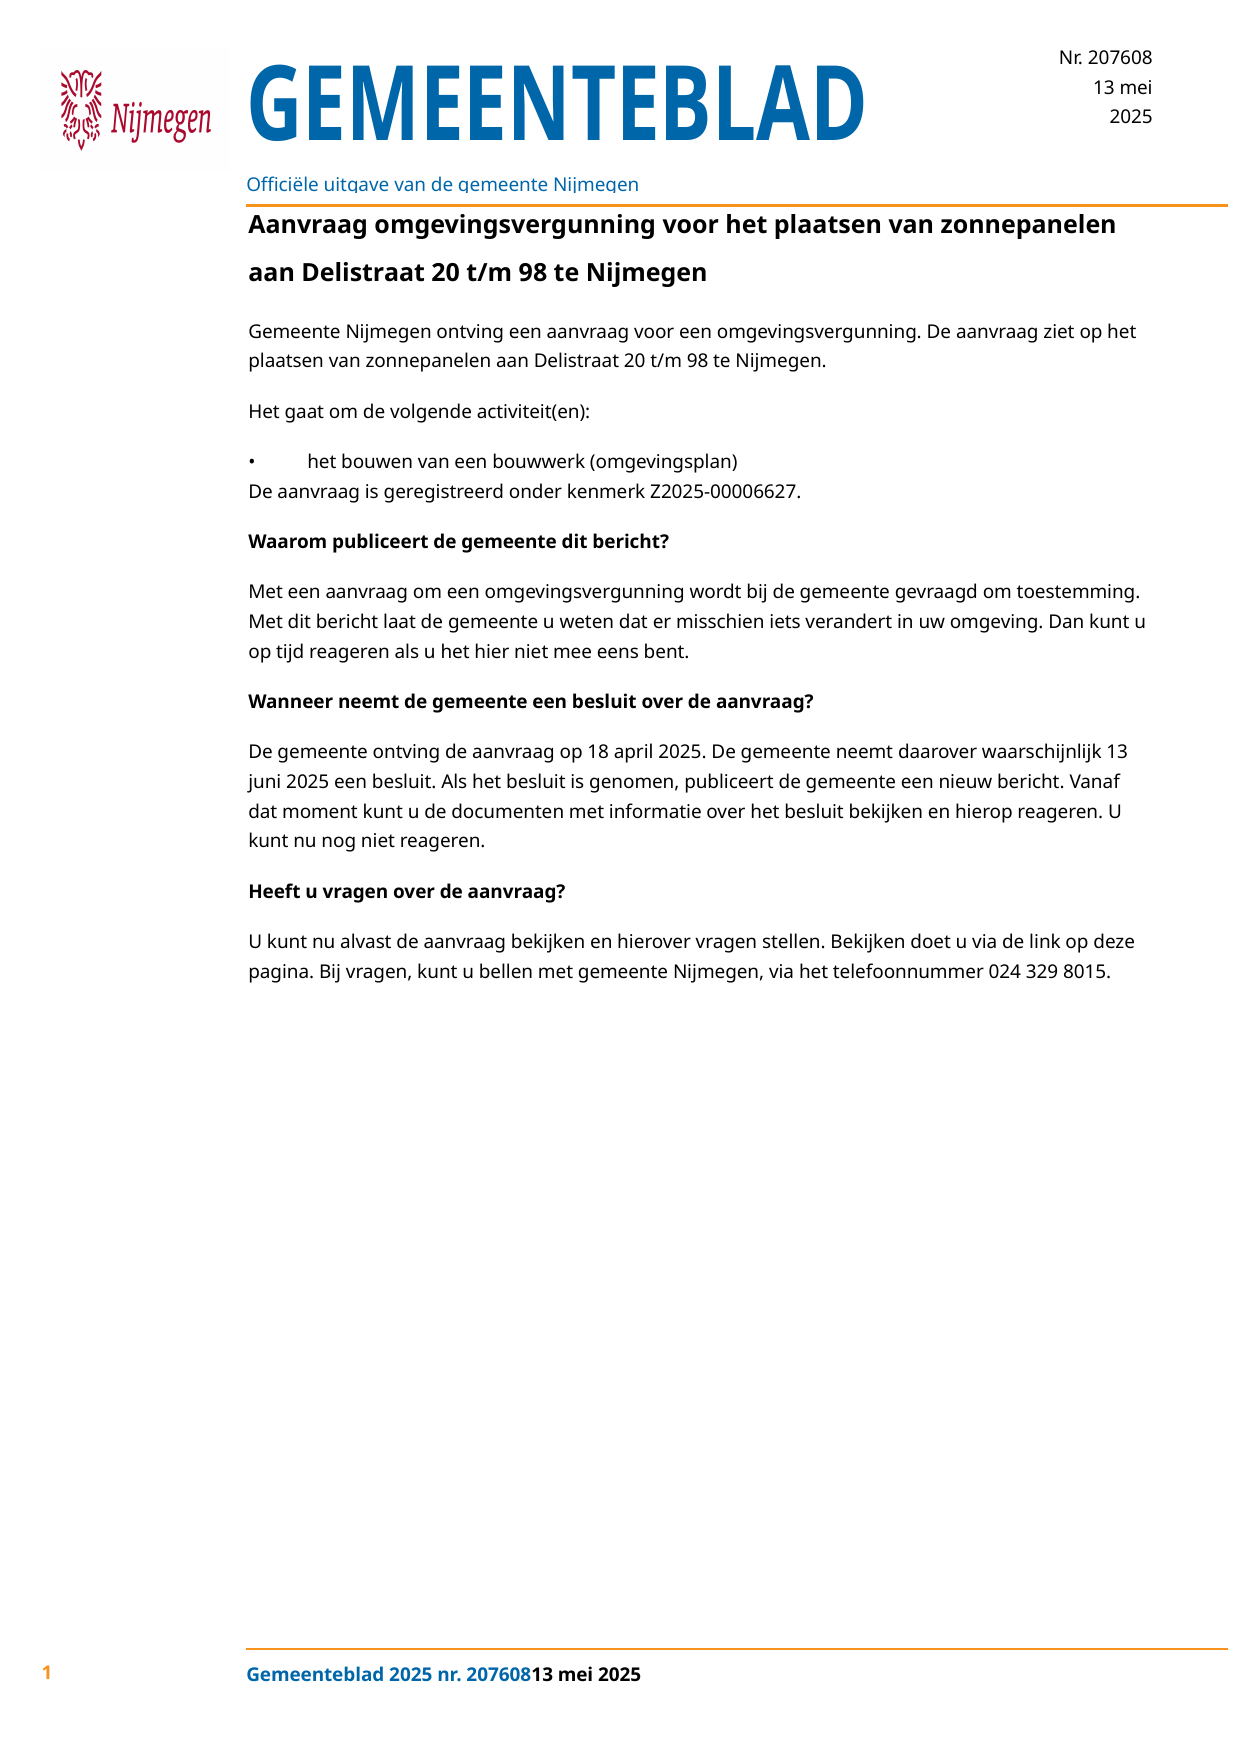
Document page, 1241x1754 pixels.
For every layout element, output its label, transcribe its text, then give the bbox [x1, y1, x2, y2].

text Met een aanvraag om een omgevingsvergunning wordt bij de gemeente gevraagd om toestemming. Met dit bericht laat de gemeente u weten dat er misschien iets verandert in uw omgeving. Dan kunt u op tijd reageren als u het hier niet mee eens bent. [248, 579, 1152, 664]
text De gemeente ontving de aanvraag op 18 april 2025. De gemeente neemt daarover waarschijnlijk 13 juni 2025 een besluit. Als het besluit is genomen, publiceert de gemeente een nieuw bericht. Vanaf dat moment kunt u de documenten met informatie over het besluit bekijken en hierop reageren. U kunt nu nog niet reageren. [248, 739, 1152, 853]
text De aanvraag is geregistreerd onder kenmerk Z2025-00006627. [248, 478, 1152, 504]
text Het gaat om de volgende activiteit(en): [248, 398, 1152, 424]
text Heeft u vragen over de aanvraag? [248, 878, 1152, 904]
list het bouwen van een bouwwerk (omgevingsplan) [248, 448, 1152, 474]
text Waarom publiceert de gemeente dit bericht? [248, 528, 1152, 554]
text Gemeente Nijmegen ontving een aanvraag voor een omgevingsvergunning. De aanvraag ziet op het plaatsen van zonnepanelen aan Delistraat 20 t/m 98 te Nijmegen. [248, 318, 1152, 373]
text Aanvraag omgevingsvergunning voor het plaatsen van zonnepanelen aan Delistraat 20 t/m 98 te Nijmegen [248, 207, 1152, 288]
text Wanneer neemt de gemeente een besluit over de aanvraag? [248, 688, 1152, 714]
text U kunt nu alvast de aanvraag bekijken en hierover vragen stellen. Bekijken doet u via de link op deze pagina. Bij vragen, kunt u bellen met gemeente Nijmegen, via het telefoonnummer 024 329 8015. [248, 928, 1152, 984]
picture [41, 47, 231, 172]
